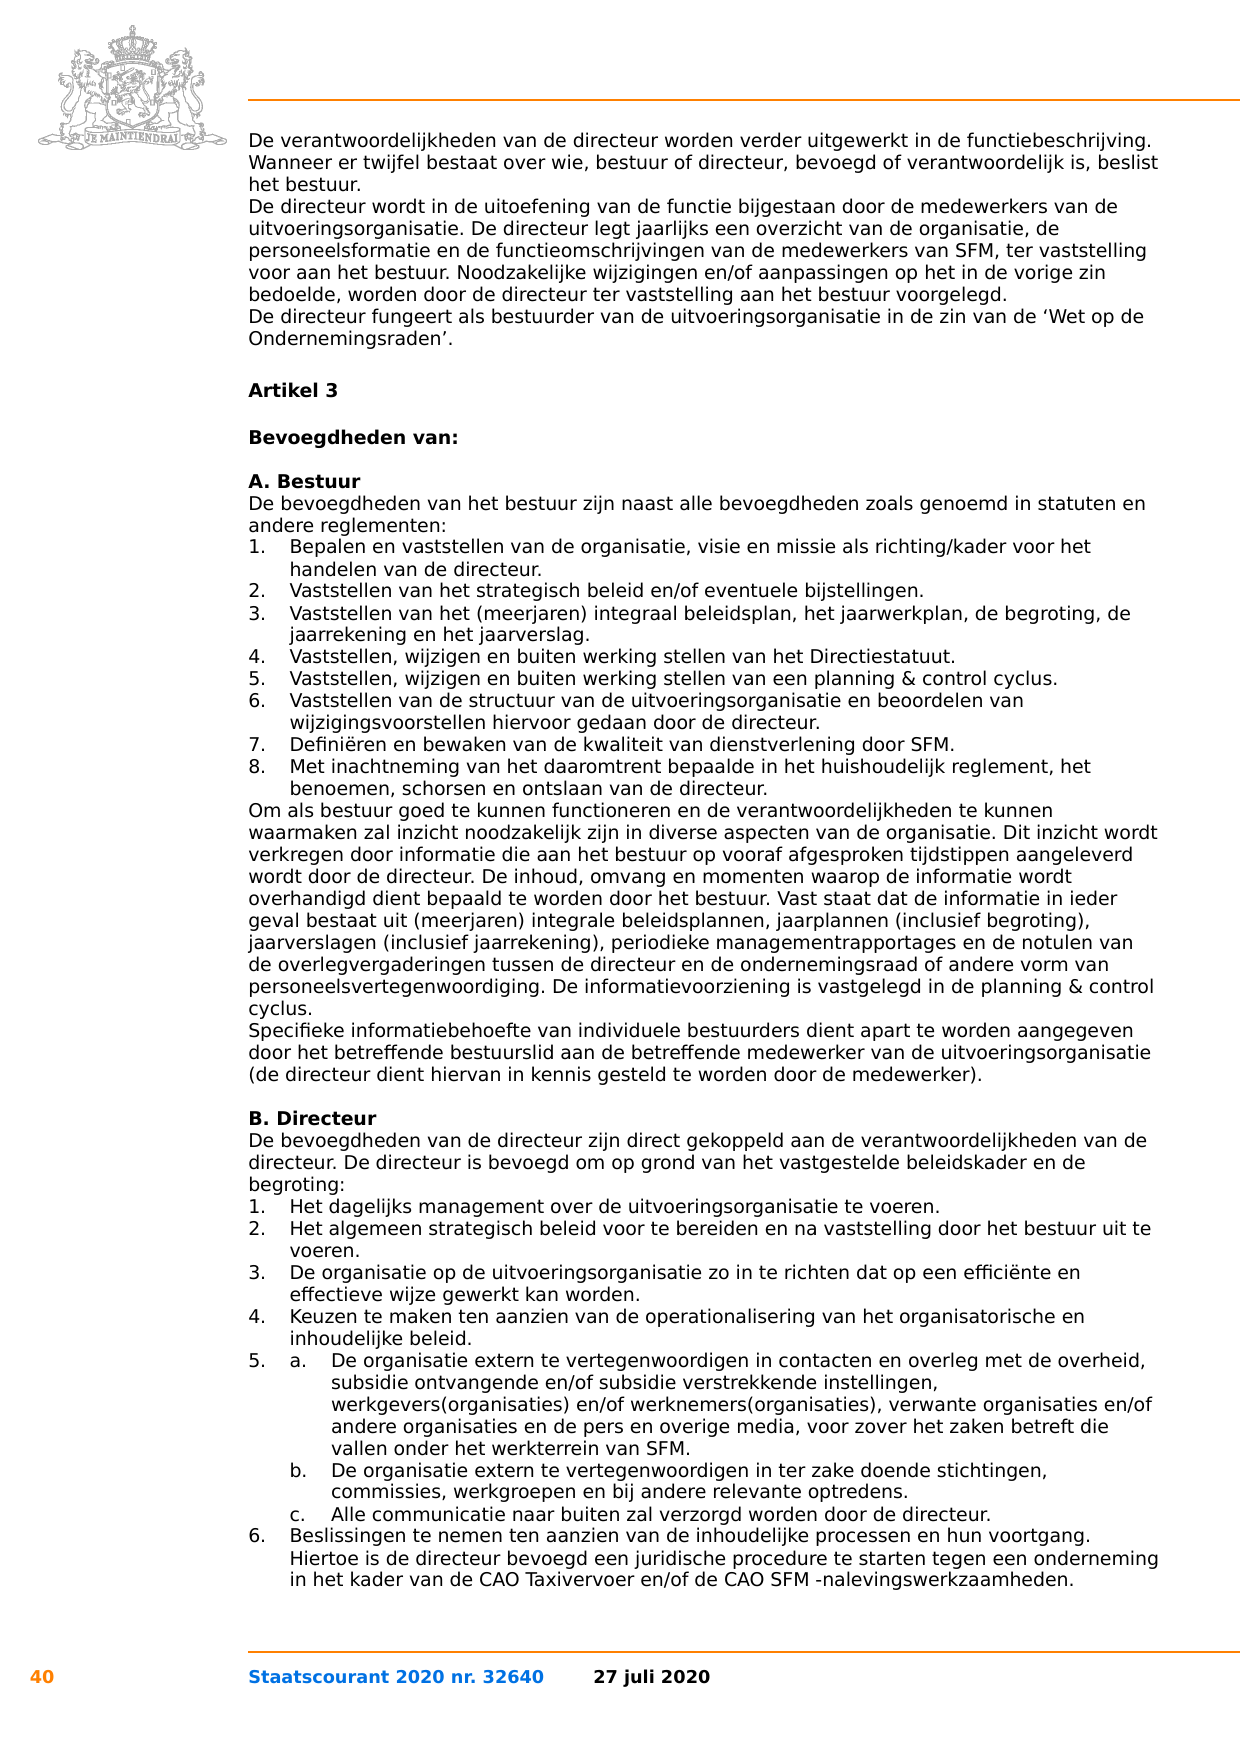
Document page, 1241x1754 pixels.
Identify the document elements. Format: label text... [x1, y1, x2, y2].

text 7. Definiëren en bewaken van de kwaliteit van dienstverlening door SFM. [248, 734, 1163, 756]
text De bevoegdheden van de directeur zijn direct gekoppeld aan de verantwoordelijkheden van de directeur. De directeur is bevoegd om op grond van het vastgestelde beleidskader en de begroting: [248, 1130, 1163, 1196]
text 3. Vaststellen van het (meerjaren) integraal beleidsplan, het jaarwerkplan, de begroting, de jaarrekening en het jaarverslag. [248, 602, 1163, 646]
text 2. Vaststellen van het strategisch beleid en/of eventuele bijstellingen. [248, 580, 1163, 602]
text 3. De organisatie op de uitvoeringsorganisatie zo in te richten dat op een efficiënte en effectieve wijze gewerkt kan worden. [248, 1262, 1163, 1306]
text 5. a. De organisatie extern te vertegenwoordigen in contacten en overleg met de overheid, subsidie ontvangende en/of subsidie verstrekkende instellingen, werkgevers(organisaties) en/of werknemers(organisaties), verwante organisaties en/of andere organisaties en de pers en overige media, voor zover het zaken betreft die vallen onder het werkterrein van SFM. [248, 1349, 1163, 1459]
subtitle A. Bestuur [248, 471, 1163, 492]
text De bevoegdheden van het bestuur zijn naast alle bevoegdheden zoals genoemd in statuten en andere reglementen: [248, 492, 1163, 536]
text 1. Bepalen en vaststellen van de organisatie, visie en missie als richting/kader voor het handelen van de directeur. [248, 536, 1163, 580]
text De directeur wordt in de uitoefening van de functie bijgestaan door de medewerkers van de uitvoeringsorganisatie. De directeur legt jaarlijks een overzicht van de organisatie, de personeelsformatie en de functieomschrijvingen van de medewerkers van SFM, ter vaststelling voor aan het bestuur. Noodzakelijke wijzigingen en/of aanpassingen op het in de vorige zin bedoelde, worden door de directeur ter vaststelling aan het bestuur voorgelegd. [248, 196, 1163, 306]
text De directeur fungeert als bestuurder van de uitvoeringsorganisatie in de zin van de ‘Wet op de Ondernemingsraden’. [248, 306, 1163, 350]
text 1. Het dagelijks management over de uitvoeringsorganisatie te voeren. [248, 1196, 1163, 1218]
text Specifieke informatiebehoefte van individuele bestuurders dient apart te worden aangegeven door het betreffende bestuurslid aan de betreffende medewerker van de uitvoeringsorganisatie (de directeur dient hiervan in kennis gesteld te worden door de medewerker). [248, 1020, 1163, 1086]
text 6. Beslissingen te nemen ten aanzien van de inhoudelijke processen en hun voortgang. Hiertoe is de directeur bevoegd een juridische procedure te starten tegen een onderneming in het kader van de CAO Taxivervoer en/of de CAO SFM -nalevingswerkzaamheden. [248, 1525, 1163, 1591]
text 6. Vaststellen van de structuur van de uitvoeringsorganisatie en beoordelen van wijzigingsvoorstellen hiervoor gedaan door de directeur. [248, 690, 1163, 734]
text Om als bestuur goed te kunnen functioneren en de verantwoordelijkheden te kunnen waarmaken zal inzicht noodzakelijk zijn in diverse aspecten van de organisatie. Dit inzicht wordt verkregen door informatie die aan het bestuur op vooraf afgesproken tijdstippen aangeleverd wordt door de directeur. De inhoud, omvang en momenten waarop de informatie wordt overhandigd dient bepaald te worden door het bestuur. Vast staat dat de informatie in ieder geval bestaat uit (meerjaren) integrale beleidsplannen, jaarplannen (inclusief begroting), jaarverslagen (inclusief jaarrekening), periodieke managementrapportages en de notulen van de overlegvergaderingen tussen de directeur en de ondernemingsraad of andere vorm van personeelsvertegenwoordiging. De informatievoorziening is vastgelegd in de planning & control cyclus. [248, 800, 1163, 1020]
text Bevoegdheden van: [248, 427, 1163, 449]
text Wanneer er twijfel bestaat over wie, bestuur of directeur, bevoegd of verantwoordelijk is, beslist het bestuur. [248, 152, 1163, 196]
text 4. Vaststellen, wijzigen en buiten werking stellen van het Directiestatuut. [248, 646, 1163, 668]
text 2. Het algemeen strategisch beleid voor te bereiden en na vaststelling door het bestuur uit te voeren. [248, 1218, 1163, 1262]
text b. De organisatie extern te vertegenwoordigen in ter zake doende stichtingen, commissies, werkgroepen en bij andere relevante optredens. [289, 1459, 1163, 1503]
text c. Alle communicatie naar buiten zal verzorgd worden door de directeur. [289, 1503, 1163, 1525]
picture [38, 25, 227, 150]
text 4. Keuzen te maken ten aanzien van de operationalisering van het organisatorische en inhoudelijke beleid. [248, 1306, 1163, 1349]
text 5. Vaststellen, wijzigen en buiten werking stellen van een planning & control cyclus. [248, 668, 1163, 690]
subtitle Artikel 3 [248, 380, 1163, 402]
subtitle B. Directeur [248, 1108, 1163, 1130]
text De verantwoordelijkheden van de directeur worden verder uitgewerkt in de functiebeschrijving. [248, 130, 1163, 152]
text 8. Met inachtneming van het daaromtrent bepaalde in het huishoudelijk reglement, het benoemen, schorsen en ontslaan van de directeur. [248, 756, 1163, 800]
